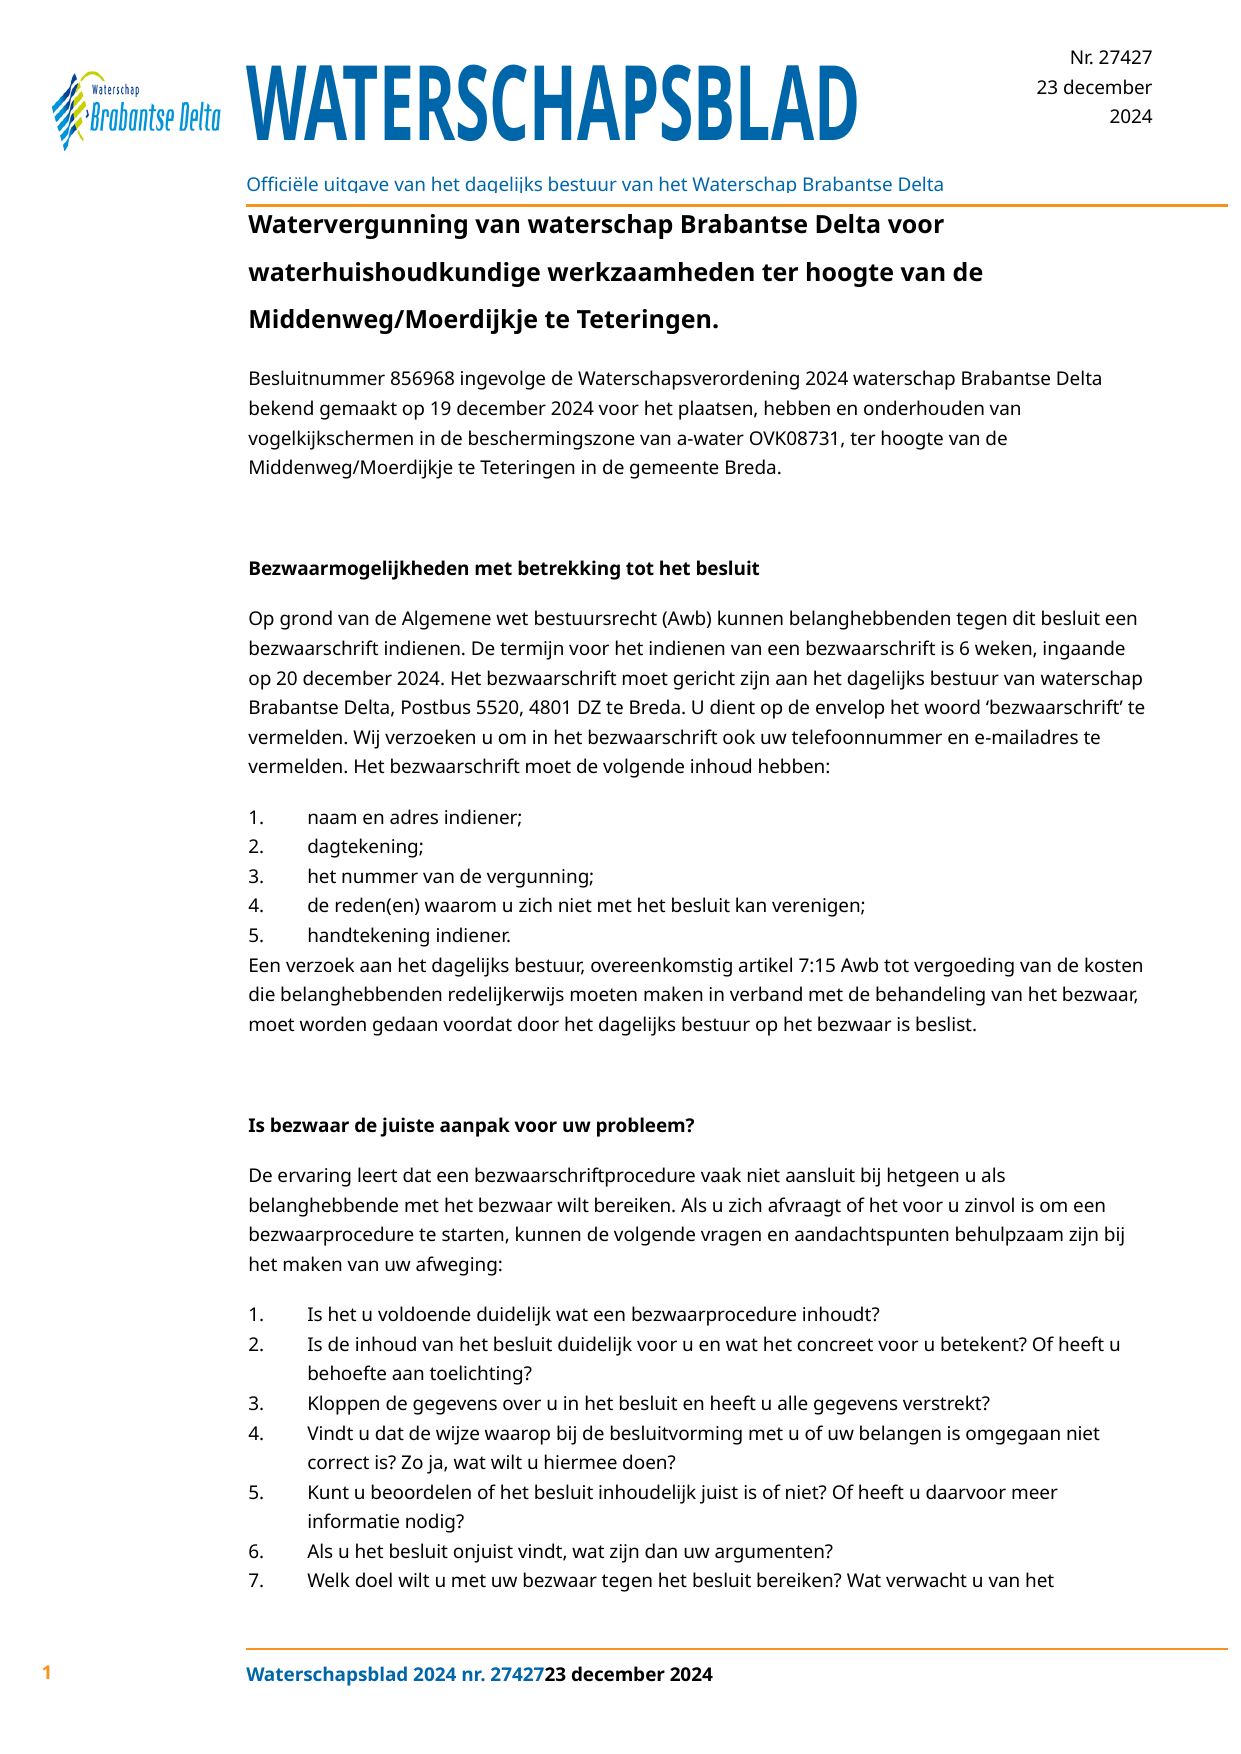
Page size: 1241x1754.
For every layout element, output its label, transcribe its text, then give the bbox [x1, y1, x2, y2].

list dagtekening; [248, 833, 1152, 859]
list naam en adres indiener; [248, 804, 1152, 829]
text Is bezwaar de juiste aanpak voor uw probleem? [248, 1112, 1152, 1137]
list Is de inhoud van het besluit duidelijk voor u en wat het concreet voor u betekent? Of heeft u behoefte aan toelichting? [248, 1331, 1152, 1386]
text De ervaring leert dat een bezwaarschriftprocedure vaak niet aansluit bij hetgeen u als belanghebbende met het bezwaar wilt bereiken. Als u zich afvraagt of het voor u zinvol is om een bezwaarprocedure te starten, kunnen de volgende vragen en aandachtspunten behulpzaam zijn bij het maken van uw afweging: [248, 1162, 1152, 1277]
text Watervergunning van waterschap Brabantse Delta voor waterhuishoudkundige werkzaamheden ter hoogte van de Middenweg/Moerdijkje te Teteringen. [248, 207, 1152, 336]
list Vindt u dat de wijze waarop bij de besluitvorming met u of uw belangen is omgegaan niet correct is? Zo ja, wat wilt u hiermee doen? [248, 1420, 1152, 1475]
list Is het u voldoende duidelijk wat een bezwaarprocedure inhoudt? [248, 1301, 1152, 1327]
list de reden(en) waarom u zich niet met het besluit kan verenigen; [248, 893, 1152, 918]
list Kunt u beoordelen of het besluit inhoudelijk juist is of niet? Of heeft u daarvoor meer informatie nodig? [248, 1479, 1152, 1534]
list Welk doel wilt u met uw bezwaar tegen het besluit bereiken? Wat verwacht u van het [248, 1568, 1152, 1593]
text Op grond van de Algemene wet bestuursrecht (Awb) kunnen belanghebbenden tegen dit besluit een bezwaarschrift indienen. De termijn voor het indienen van een bezwaarschrift is 6 weken, ingaande op 20 december 2024. Het bezwaarschrift moet gericht zijn aan het dagelijks bestuur van waterschap Brabantse Delta, Postbus 5520, 4801 DZ te Breda. U dient op de envelop het woord ‘bezwaarschrift’ te vermelden. Wij verzoeken u om in het bezwaarschrift ook uw telefoonnummer en e‑mailadres te vermelden. Het bezwaarschrift moet de volgende inhoud hebben: [248, 606, 1152, 779]
list het nummer van de vergunning; [248, 863, 1152, 889]
text Een verzoek aan het dagelijks bestuur, overeenkomstig artikel 7:15 Awb tot vergoeding van de kosten die belanghebbenden redelijkerwijs moeten maken in verband met de behandeling van het bezwaar, moet worden gedaan voordat door het dagelijks bestuur op het bezwaar is beslist. [248, 952, 1152, 1037]
list handtekening indiener. [248, 922, 1152, 948]
text Bezwaarmogelijkheden met betrekking tot het besluit [248, 555, 1152, 581]
list Als u het besluit onjuist vindt, wat zijn dan uw argumenten? [248, 1538, 1152, 1564]
text Besluitnummer 856968 ingevolge de Waterschapsverordening 2024 waterschap Brabantse Delta bekend gemaakt op 19 december 2024 voor het plaatsen, hebben en onderhouden van vogelkijkschermen in de beschermingszone van a-water OVK08731, ter hoogte van de Middenweg/Moerdijkje te Teteringen in de gemeente Breda. [248, 366, 1152, 480]
list Kloppen de gegevens over u in het besluit en heeft u alle gegevens verstrekt? [248, 1390, 1152, 1416]
picture [41, 47, 231, 172]
